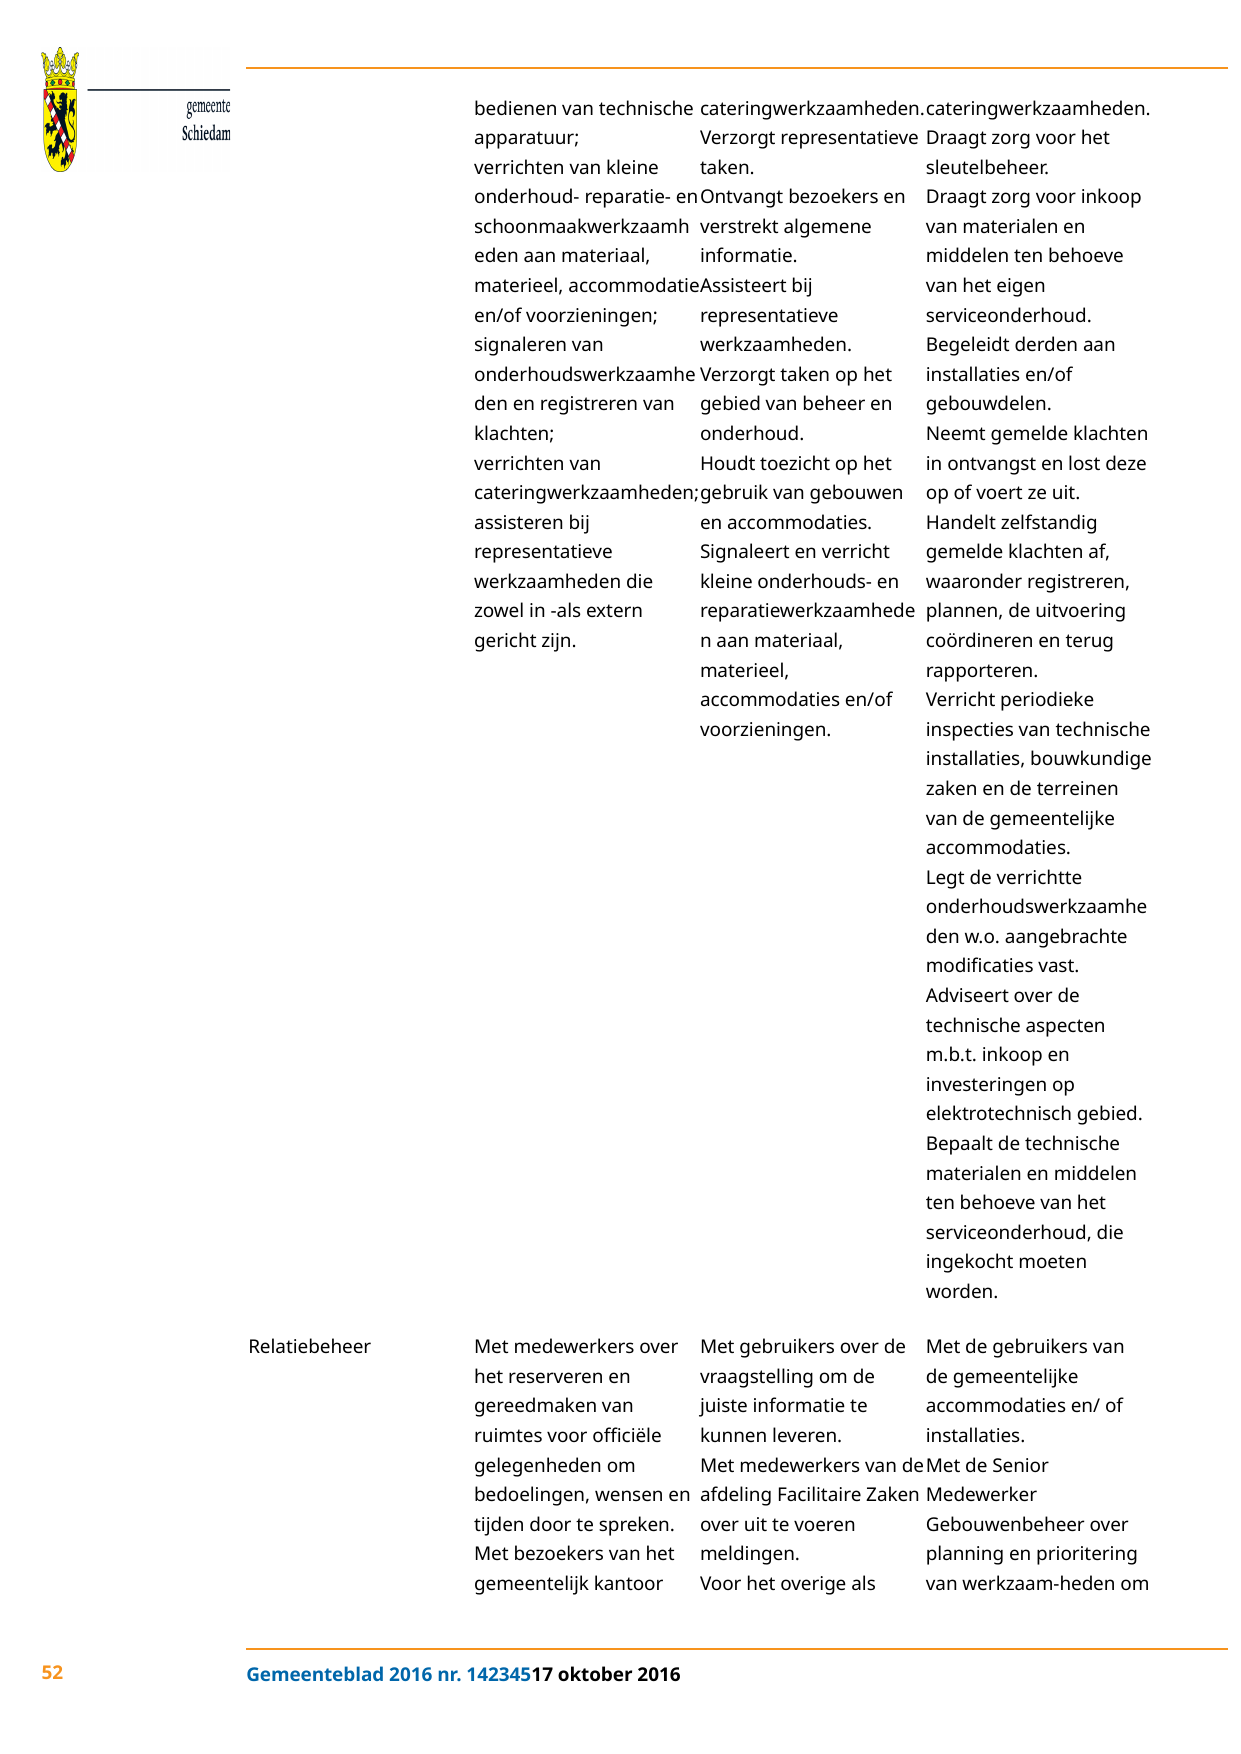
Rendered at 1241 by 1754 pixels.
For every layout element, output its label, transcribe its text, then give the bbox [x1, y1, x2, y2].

table_cell Met de gebruikers van de gemeentelijke accommodaties en/ of installaties. Met de Senior Medewerker Gebouwenbeheer over planning en prioritering van werkzaam-heden om [926, 1334, 1152, 1596]
table_cell [248, 95, 474, 1333]
table_cell bedienen van technische apparatuur; verrichten van kleine onderhoud- reparatie- en schoonmaakwerkzaamheden aan materiaal, materieel, accommodatie en/of voorzieningen; signaleren van onderhoudswerkzaamheden en registreren van klachten; verrichten van cateringwerkzaamheden; assisteren bij representatieve werkzaamheden die zowel in -als extern gericht zijn. [474, 95, 700, 1333]
table_cell cateringwerkzaamheden. Draagt zorg voor het sleutelbeheer. Draagt zorg voor inkoop van materialen en middelen ten behoeve van het eigen serviceonderhoud. Begeleidt derden aan installaties en/of gebouwdelen. Neemt gemelde klachten in ontvangst en lost deze op of voert ze uit. Handelt zelfstandig gemelde klachten af, waaronder registreren, plannen, de uitvoering coördineren en terug rapporteren. Verricht periodieke inspecties van technische installaties, bouwkundige zaken en de terreinen van de gemeentelijke accommodaties. Legt de verrichtte onderhoudswerkzaamheden w.o. aangebrachte modificaties vast. Adviseert over de technische aspecten m.b.t. inkoop en investeringen op elektrotechnisch gebied. Bepaalt de technische materialen en middelen ten behoeve van het serviceonderhoud, die ingekocht moeten worden. [926, 95, 1152, 1333]
table_cell Met gebruikers over de vraagstelling om de juiste informatie te kunnen leveren. Met medewerkers van de afdeling Facilitaire Zaken over uit te voeren meldingen. Voor het overige als [700, 1334, 926, 1596]
picture [41, 47, 231, 172]
table_cell Relatiebeheer [248, 1334, 474, 1596]
table_cell Met medewerkers over het reserveren en gereedmaken van ruimtes voor officiële gelegenheden om bedoelingen, wensen en tijden door te spreken. Met bezoekers van het gemeentelijk kantoor [474, 1334, 700, 1596]
table_cell cateringwerkzaamheden. Verzorgt representatieve taken. Ontvangt bezoekers en verstrekt algemene informatie. Assisteert bij representatieve werkzaamheden. Verzorgt taken op het gebied van beheer en onderhoud. Houdt toezicht op het gebruik van gebouwen en accommodaties. Signaleert en verricht kleine onderhouds- en reparatiewerkzaamheden aan materiaal, materieel, accommodaties en/of voorzieningen. [700, 95, 926, 1333]
